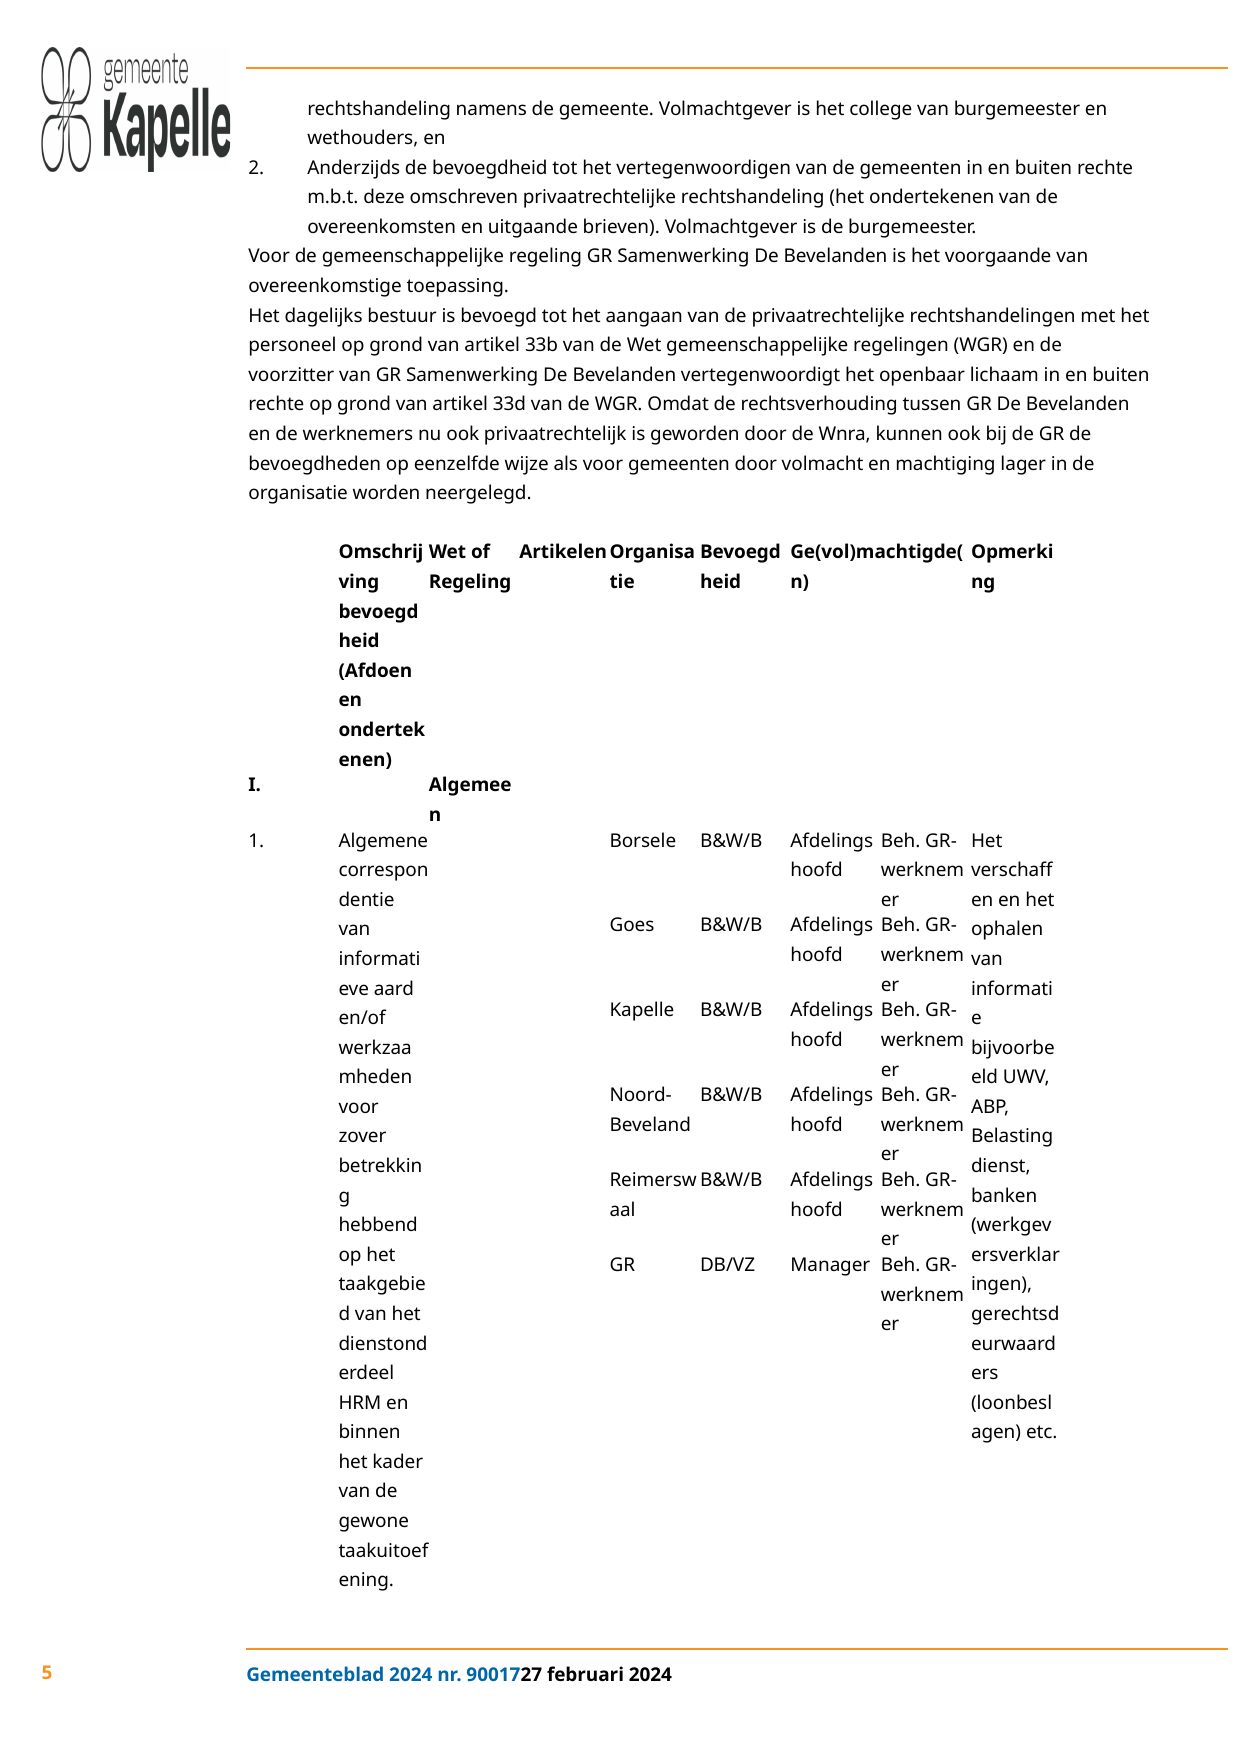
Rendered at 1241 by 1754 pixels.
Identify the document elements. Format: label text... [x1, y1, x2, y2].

table_cell Beh. GR-werknemer [881, 1081, 971, 1166]
table_header Opmerking [971, 539, 1061, 771]
text Het dagelijks bestuur is bevoegd tot het aangaan van de privaatrechtelijke rechtshandelingen met het personeel op grond van artikel 33b van de Wet gemeenschappelijke regelingen (WGR) en de voorzitter van GR Samenwerking De Bevelanden vertegenwoordigt het openbaar lichaam in en buiten rechte op grond van artikel 33d van de WGR. Omdat de rechtsverhouding tussen GR De Bevelanden en de werknemers nu ook privaatrechtelijk is geworden door de Wnra, kunnen ook bij de GR de bevoegdheden op eenzelfde wijze als voor gemeenten door volmacht en machtiging lager in de organisatie worden neergelegd. [248, 302, 1152, 505]
table_cell Afdelingshoofd [790, 1166, 881, 1251]
table_cell Afdelingshoofd [790, 827, 881, 912]
table_cell Het verschaffen en het ophalen van informatie bijvoorbeeld UWV, ABP, Belastingdienst, banken (werkgeversverklaringen), gerechtsdeurwaarders (loonbeslagen) etc. [971, 827, 1061, 1592]
table_cell [700, 771, 790, 827]
table_cell GR [609, 1251, 700, 1592]
table_cell Beh. GR-werknemer [881, 1166, 971, 1251]
picture [41, 47, 231, 172]
table_cell [519, 827, 609, 1592]
table_cell Beh. GR-werknemer [881, 997, 971, 1081]
table_cell B&W/B [700, 912, 790, 997]
table_cell Reimerswaal [609, 1166, 700, 1251]
table_cell Afdelingshoofd [790, 912, 881, 997]
table_cell [519, 771, 609, 827]
table_cell Manager [790, 1251, 881, 1592]
table_cell Beh. GR-werknemer [881, 1251, 971, 1592]
table_cell Kapelle [609, 997, 700, 1081]
table_header Bevoegdheid [700, 539, 790, 771]
table_cell Algemeen [429, 771, 519, 827]
table_cell Borsele [609, 827, 700, 912]
table_cell Noord-Beveland [609, 1081, 700, 1166]
table_cell 1. [248, 827, 338, 1592]
table_cell B&W/B [700, 1166, 790, 1251]
table_cell Goes [609, 912, 700, 997]
table_header [248, 539, 338, 771]
table_cell DB/VZ [700, 1251, 790, 1592]
table_header Ge(vol)machtigde(n) [790, 539, 971, 771]
table_header Artikelen [519, 539, 609, 771]
table_cell Afdelingshoofd [790, 1081, 881, 1166]
table_cell I. [248, 771, 338, 827]
table_cell B&W/B [700, 1081, 790, 1166]
table_cell [609, 771, 700, 827]
table_cell Algemene correspondentie van informatieve aard en/of werkzaamheden voor zover betrekking hebbend op het taakgebied van het dienstonderdeel HRM en binnen het kader van de gewone taakuitoefening. [338, 827, 429, 1592]
table_cell [338, 771, 429, 827]
table_cell [790, 771, 971, 827]
table_header Wet of Regeling [429, 539, 519, 771]
table_cell B&W/B [700, 827, 790, 912]
table_cell [971, 771, 1061, 827]
table_header Omschrijving bevoegdheid (Afdoen en ondertekenen) [338, 539, 429, 771]
table_cell Beh. GR-werknemer [881, 827, 971, 912]
list Anderzijds de bevoegdheid tot het vertegenwoordigen van de gemeenten in en buiten rechte m.b.t. deze omschreven privaatrechtelijke rechtshandeling (het ondertekenen van de overeenkomsten en uitgaande brieven). Volmachtgever is de burgemeester. [248, 154, 1152, 239]
table_cell Beh. GR-werknemer [881, 912, 971, 997]
list rechtshandeling namens de gemeente. Volmachtgever is het college van burgemeester en wethouders, en [248, 95, 1152, 150]
table_cell Afdelingshoofd [790, 997, 881, 1081]
text Voor de gemeenschappelijke regeling GR Samenwerking De Bevelanden is het voorgaande van overeenkomstige toepassing. [248, 243, 1152, 298]
table_header Organisatie [609, 539, 700, 771]
table_cell [429, 827, 519, 1592]
table_cell B&W/B [700, 997, 790, 1081]
